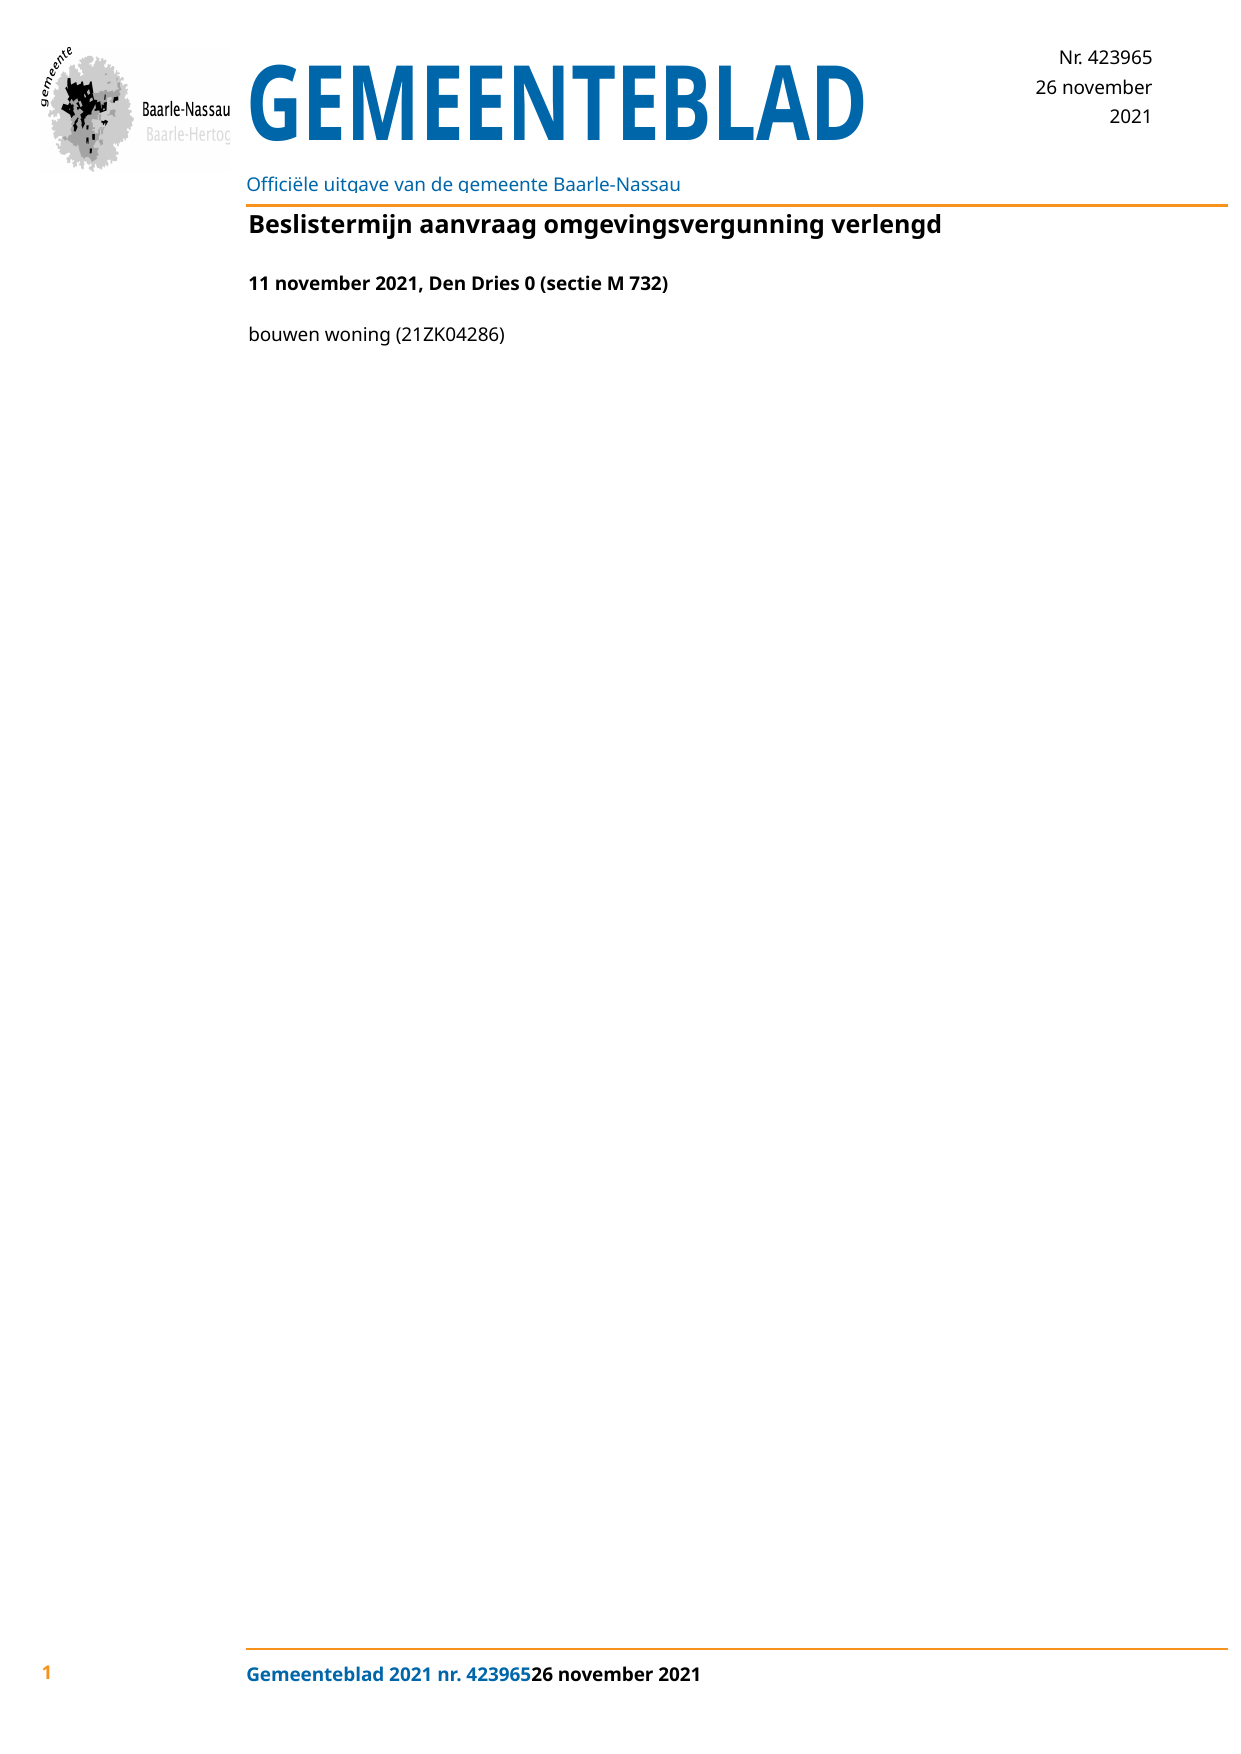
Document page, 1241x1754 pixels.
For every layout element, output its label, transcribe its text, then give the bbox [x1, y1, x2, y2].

text bouwen woning (21ZK04286) [248, 321, 1152, 346]
text Beslistermijn aanvraag omgevingsvergunning verlengd [248, 207, 1152, 241]
text 11 november 2021, Den Dries 0 (sectie M 732) [248, 270, 1152, 296]
picture [41, 47, 231, 172]
